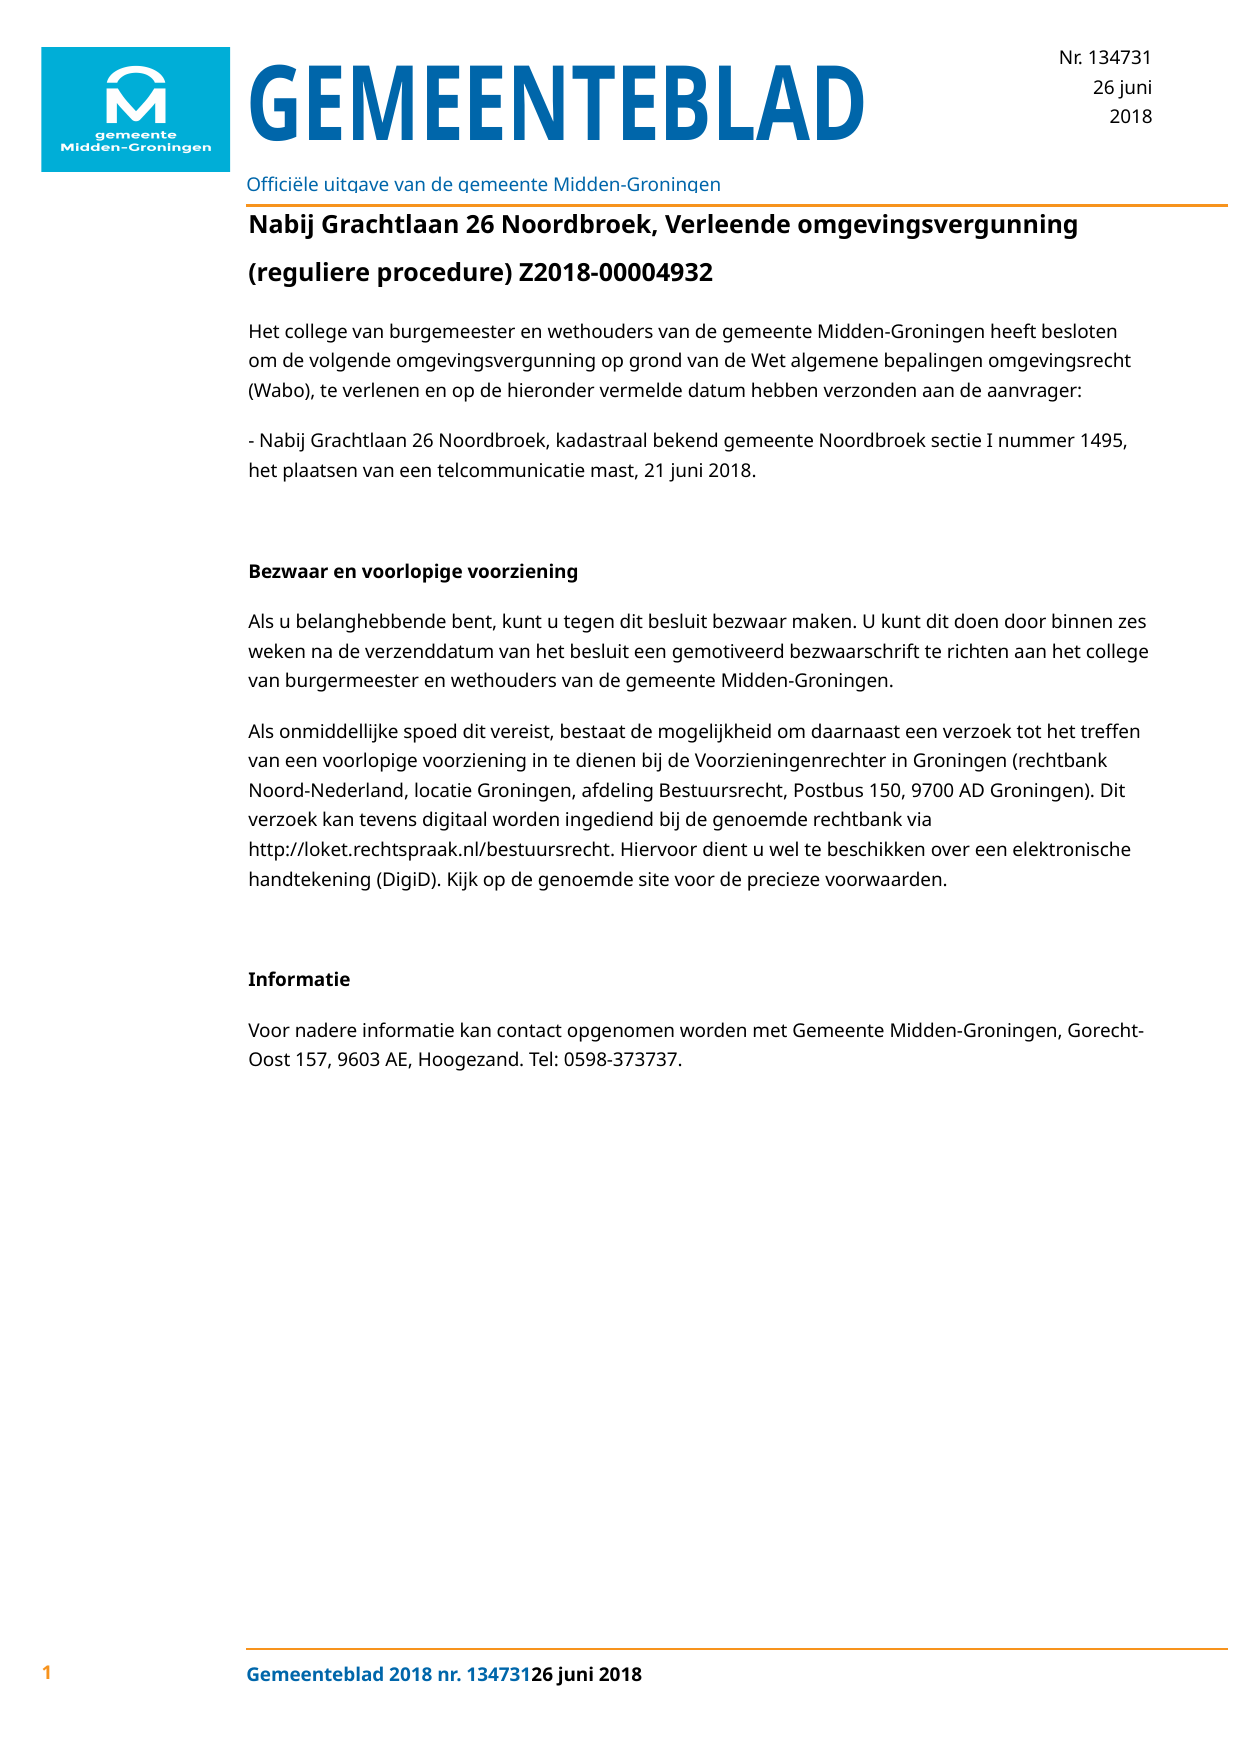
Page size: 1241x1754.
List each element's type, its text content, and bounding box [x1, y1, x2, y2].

text Als u belanghebbende bent, kunt u tegen dit besluit bezwaar maken. U kunt dit doen door binnen zes weken na de verzenddatum van het besluit een gemotiveerd bezwaarschrift te richten aan het college van burgermeester en wethouders van de gemeente Midden-Groningen. [248, 608, 1152, 693]
text - Nabij Grachtlaan 26 Noordbroek, kadastraal bekend gemeente Noordbroek sectie I nummer 1495, het plaatsen van een telcommunicatie mast, 21 juni 2018. [248, 427, 1152, 483]
text Het college van burgemeester en wethouders van de gemeente Midden-Groningen heeft besloten om de volgende omgevingsvergunning op grond van de Wet algemene bepalingen omgevingsrecht (Wabo), te verlenen en op de hieronder vermelde datum hebben verzonden aan de aanvrager: [248, 318, 1152, 403]
text Bezwaar en voorlopige voorziening [248, 558, 1152, 584]
text Nabij Grachtlaan 26 Noordbroek, Verleende omgevingsvergunning (reguliere procedure) Z2018-00004932 [248, 207, 1152, 288]
picture [184, 146, 190, 153]
text Voor nadere informatie kan contact opgenomen worden met Gemeente Midden-Groningen, Gorecht-Oost 157, 9603 AE, Hoogezand. Tel: 0598-373737. [248, 1017, 1152, 1072]
text Als onmiddellijke spoed dit vereist, bestaat de mogelijkheid om daarnaast een verzoek tot het treffen van een voorlopige voorziening in te dienen bij de Voorzieningenrechter in Groningen (rechtbank Noord-Nederland, locatie Groningen, afdeling Bestuursrecht, Postbus 150, 9700 AD Groningen). Dit verzoek kan tevens digitaal worden ingediend bij de genoemde rechtbank via http://loket.rechtspraak.nl/bestuursrecht. Hiervoor dient u wel te beschikken over een elektronische handtekening (DigiD). Kijk op de genoemde site voor de precieze voorwaarden. [248, 718, 1152, 892]
text Informatie [248, 967, 1152, 992]
picture [107, 89, 165, 122]
picture [108, 66, 164, 82]
